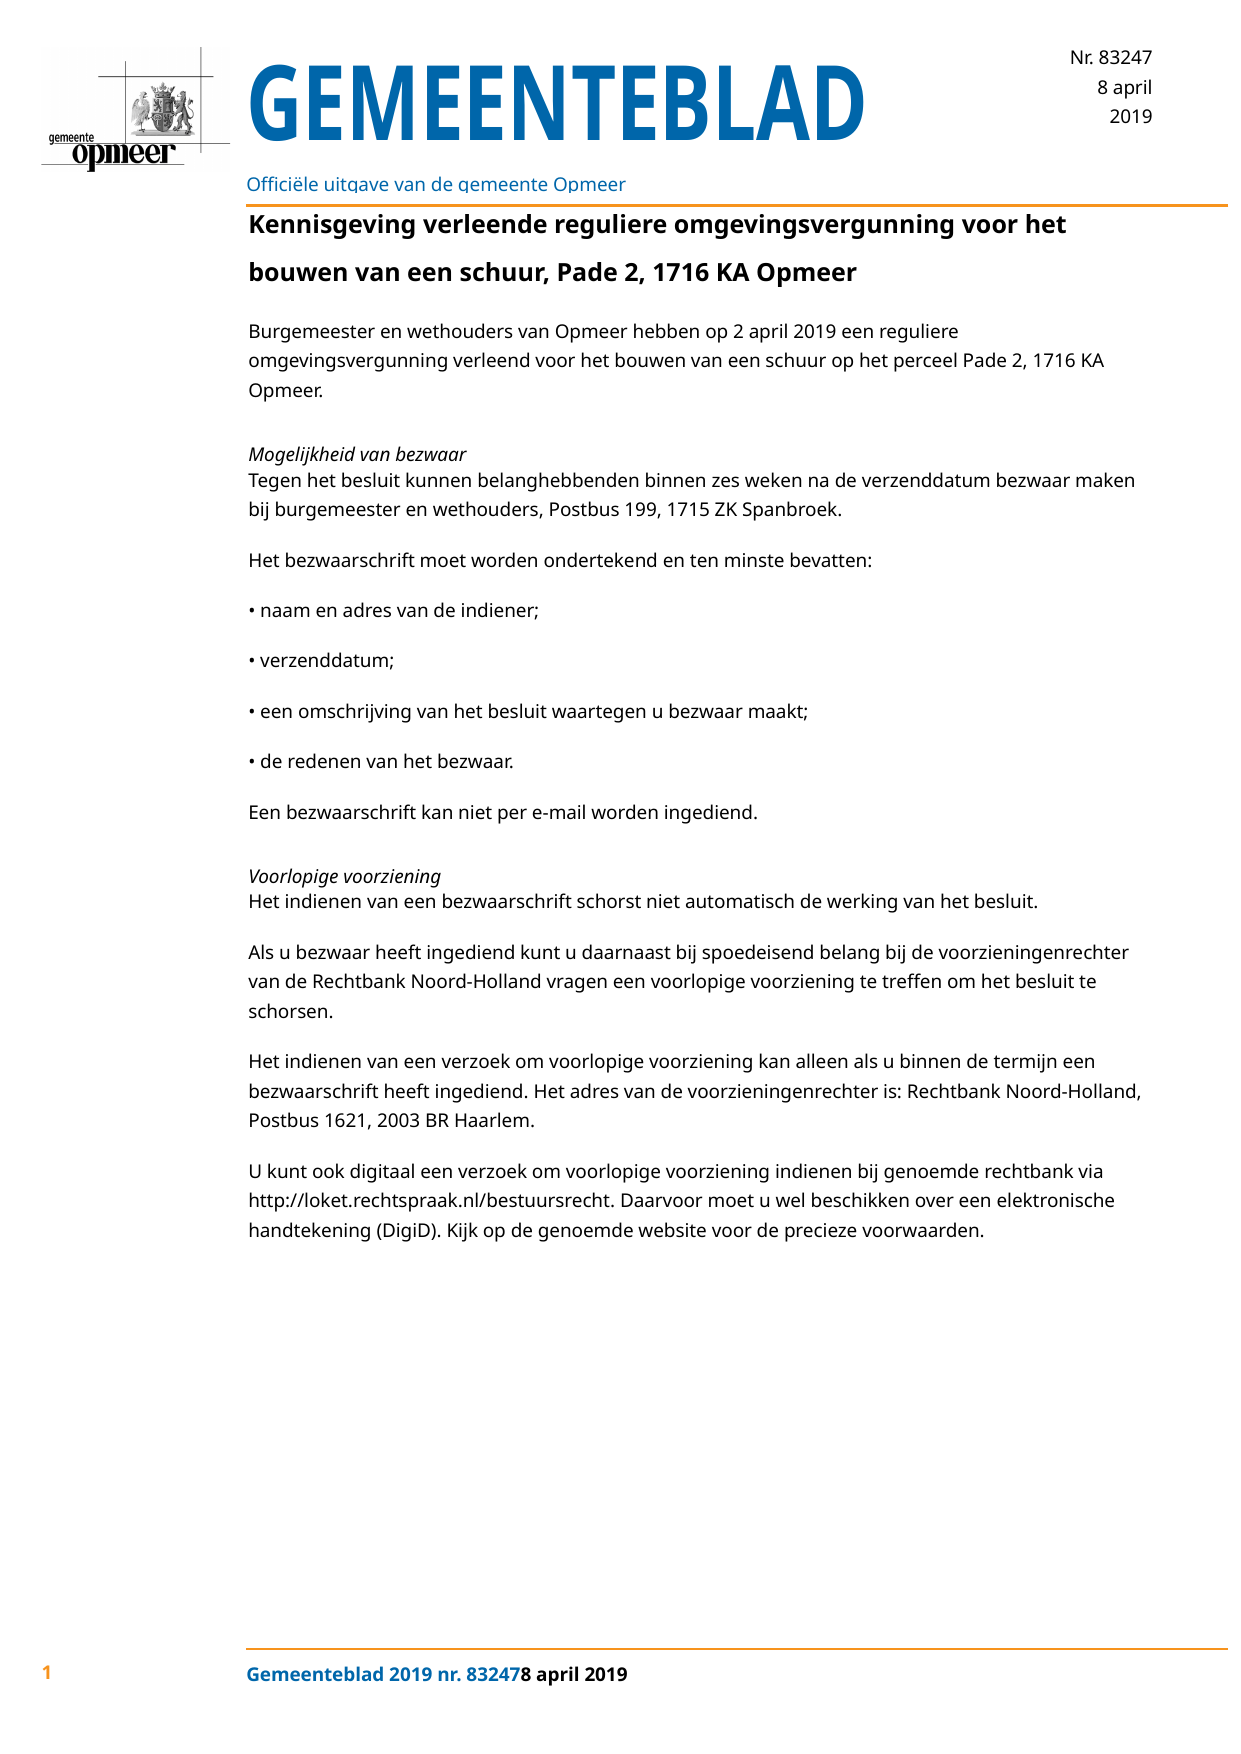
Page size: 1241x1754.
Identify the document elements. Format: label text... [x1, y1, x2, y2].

text Een bezwaarschrift kan niet per e-mail worden ingediend. [248, 799, 1152, 824]
text Kennisgeving verleende reguliere omgevingsvergunning voor het bouwen van een schuur, Pade 2, 1716 KA Opmeer [248, 207, 1152, 288]
text • naam en adres van de indiener; [248, 597, 1152, 623]
text Als u bezwaar heeft ingediend kunt u daarnaast bij spoedeisend belang bij de voorzieningenrechter van de Rechtbank Noord-Holland vragen een voorlopige voorziening te treffen om het besluit te schorsen. [248, 939, 1152, 1024]
picture [41, 47, 231, 172]
text Het bezwaarschrift moet worden ondertekend en ten minste bevatten: [248, 547, 1152, 572]
text U kunt ook digitaal een verzoek om voorlopige voorziening indienen bij genoemde rechtbank via http://loket.rechtspraak.nl/bestuursrecht. Daarvoor moet u wel beschikken over een elektronische handtekening (DigiD). Kijk op de genoemde website voor de precieze voorwaarden. [248, 1158, 1152, 1243]
text Burgemeester en wethouders van Opmeer hebben op 2 april 2019 een reguliere omgevingsvergunning verleend voor het bouwen van een schuur op het perceel Pade 2, 1716 KA Opmeer. [248, 318, 1152, 403]
text Tegen het besluit kunnen belanghebbenden binnen zes weken na de verzenddatum bezwaar maken bij burgemeester en wethouders, Postbus 199, 1715 ZK Spanbroek. [248, 467, 1152, 522]
text Mogelijkheid van bezwaar [248, 441, 1152, 467]
text • de redenen van het bezwaar. [248, 748, 1152, 774]
text • verzenddatum; [248, 648, 1152, 673]
text • een omschrijving van het besluit waartegen u bezwaar maakt; [248, 698, 1152, 724]
text Het indienen van een verzoek om voorlopige voorziening kan alleen als u binnen de termijn een bezwaarschrift heeft ingediend. Het adres van de voorzieningenrechter is: Rechtbank Noord-Holland, Postbus 1621, 2003 BR Haarlem. [248, 1048, 1152, 1133]
text Voorlopige voorziening [248, 863, 1152, 888]
text Het indienen van een bezwaarschrift schorst niet automatisch de werking van het besluit. [248, 888, 1152, 914]
